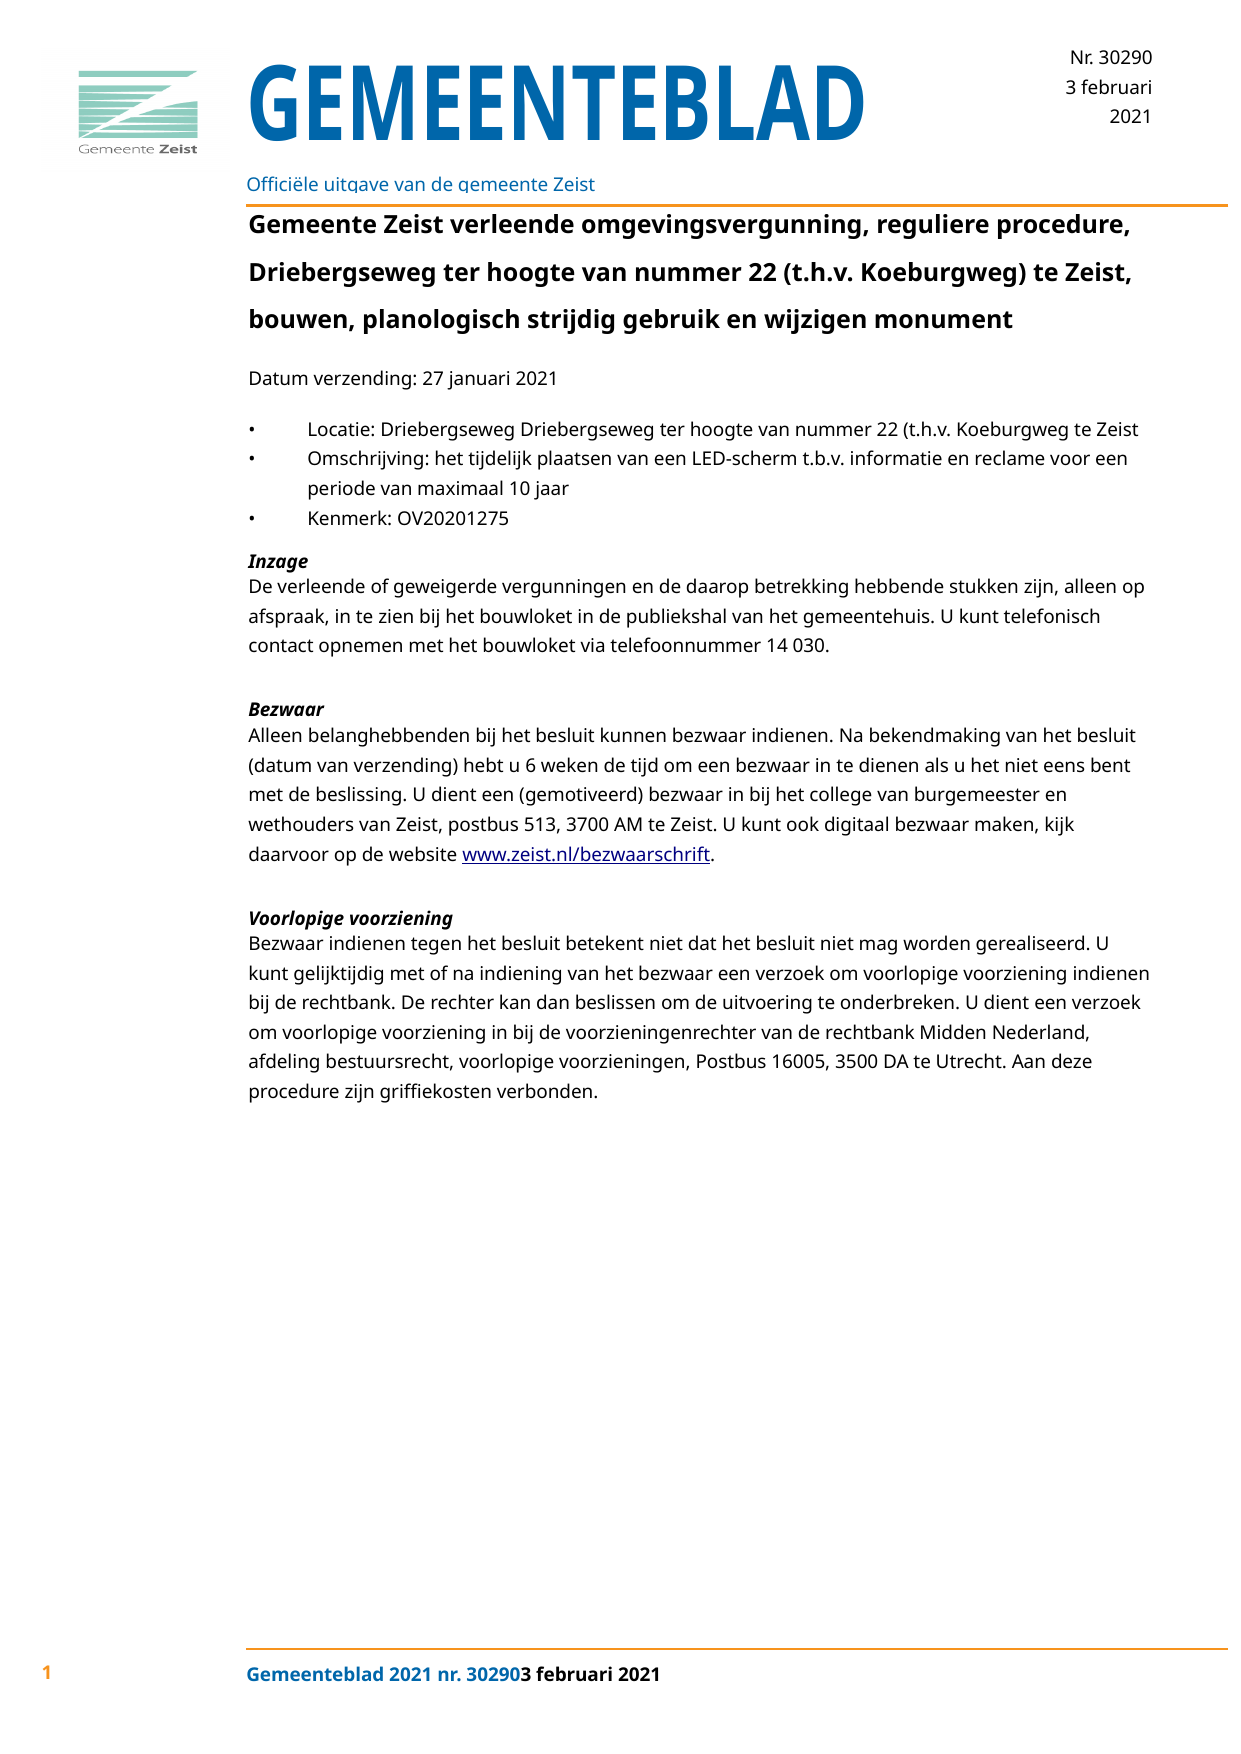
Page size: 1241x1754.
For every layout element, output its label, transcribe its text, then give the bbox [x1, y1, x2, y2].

list Omschrijving: het tijdelijk plaatsen van een LED-scherm t.b.v. informatie en reclame voor een periode van maximaal 10 jaar [248, 446, 1152, 501]
text Inzage [248, 548, 1152, 573]
text Datum verzending: 27 januari 2021 [248, 366, 1152, 391]
text Gemeente Zeist verleende omgevingsvergunning, reguliere procedure, Driebergseweg ter hoogte van nummer 22 (t.h.v. Koeburgweg) te Zeist, bouwen, planologisch strijdig gebruik en wijzigen monument [248, 207, 1152, 336]
list Locatie: Driebergseweg Driebergseweg ter hoogte van nummer 22 (t.h.v. Koeburgweg te Zeist [248, 416, 1152, 442]
text Bezwaar indienen tegen het besluit betekent niet dat het besluit niet mag worden gerealiseerd. U kunt gelijktijdig met of na indiening van het bezwaar een verzoek om voorlopige voorziening indienen bij de rechtbank. De rechter kan dan beslissen om de uitvoering te onderbreken. U dient een verzoek om voorlopige voorziening in bij de voorzieningenrechter van de rechtbank Midden Nederland, afdeling bestuursrecht, voorlopige voorzieningen, Postbus 16005, 3500 DA te Utrecht. Aan deze procedure zijn griffiekosten verbonden. [248, 930, 1152, 1104]
list Kenmerk: OV20201275 [248, 505, 1152, 530]
text De verleende of geweigerde vergunningen en de daarop betrekking hebbende stukken zijn, alleen op afspraak, in te zien bij het bouwloket in de publiekshal van het gemeentehuis. U kunt telefonisch contact opnemen met het bouwloket via telefoonnummer 14 030. [248, 573, 1152, 658]
text Alleen belanghebbenden bij het besluit kunnen bezwaar indienen. Na bekendmaking van het besluit (datum van verzending) hebt u 6 weken de tijd om een bezwaar in te dienen als u het niet eens bent met de beslissing. U dient een (gemotiveerd) bezwaar in bij het college van burgemeester en wethouders van Zeist, postbus 513, 3700 AM te Zeist. U kunt ook digitaal bezwaar maken, kijk daarvoor op de website www.zeist.nl/bezwaarschrift. [248, 722, 1152, 866]
picture [41, 47, 231, 172]
text Bezwaar [248, 697, 1152, 722]
text Voorlopige voorziening [248, 905, 1152, 930]
